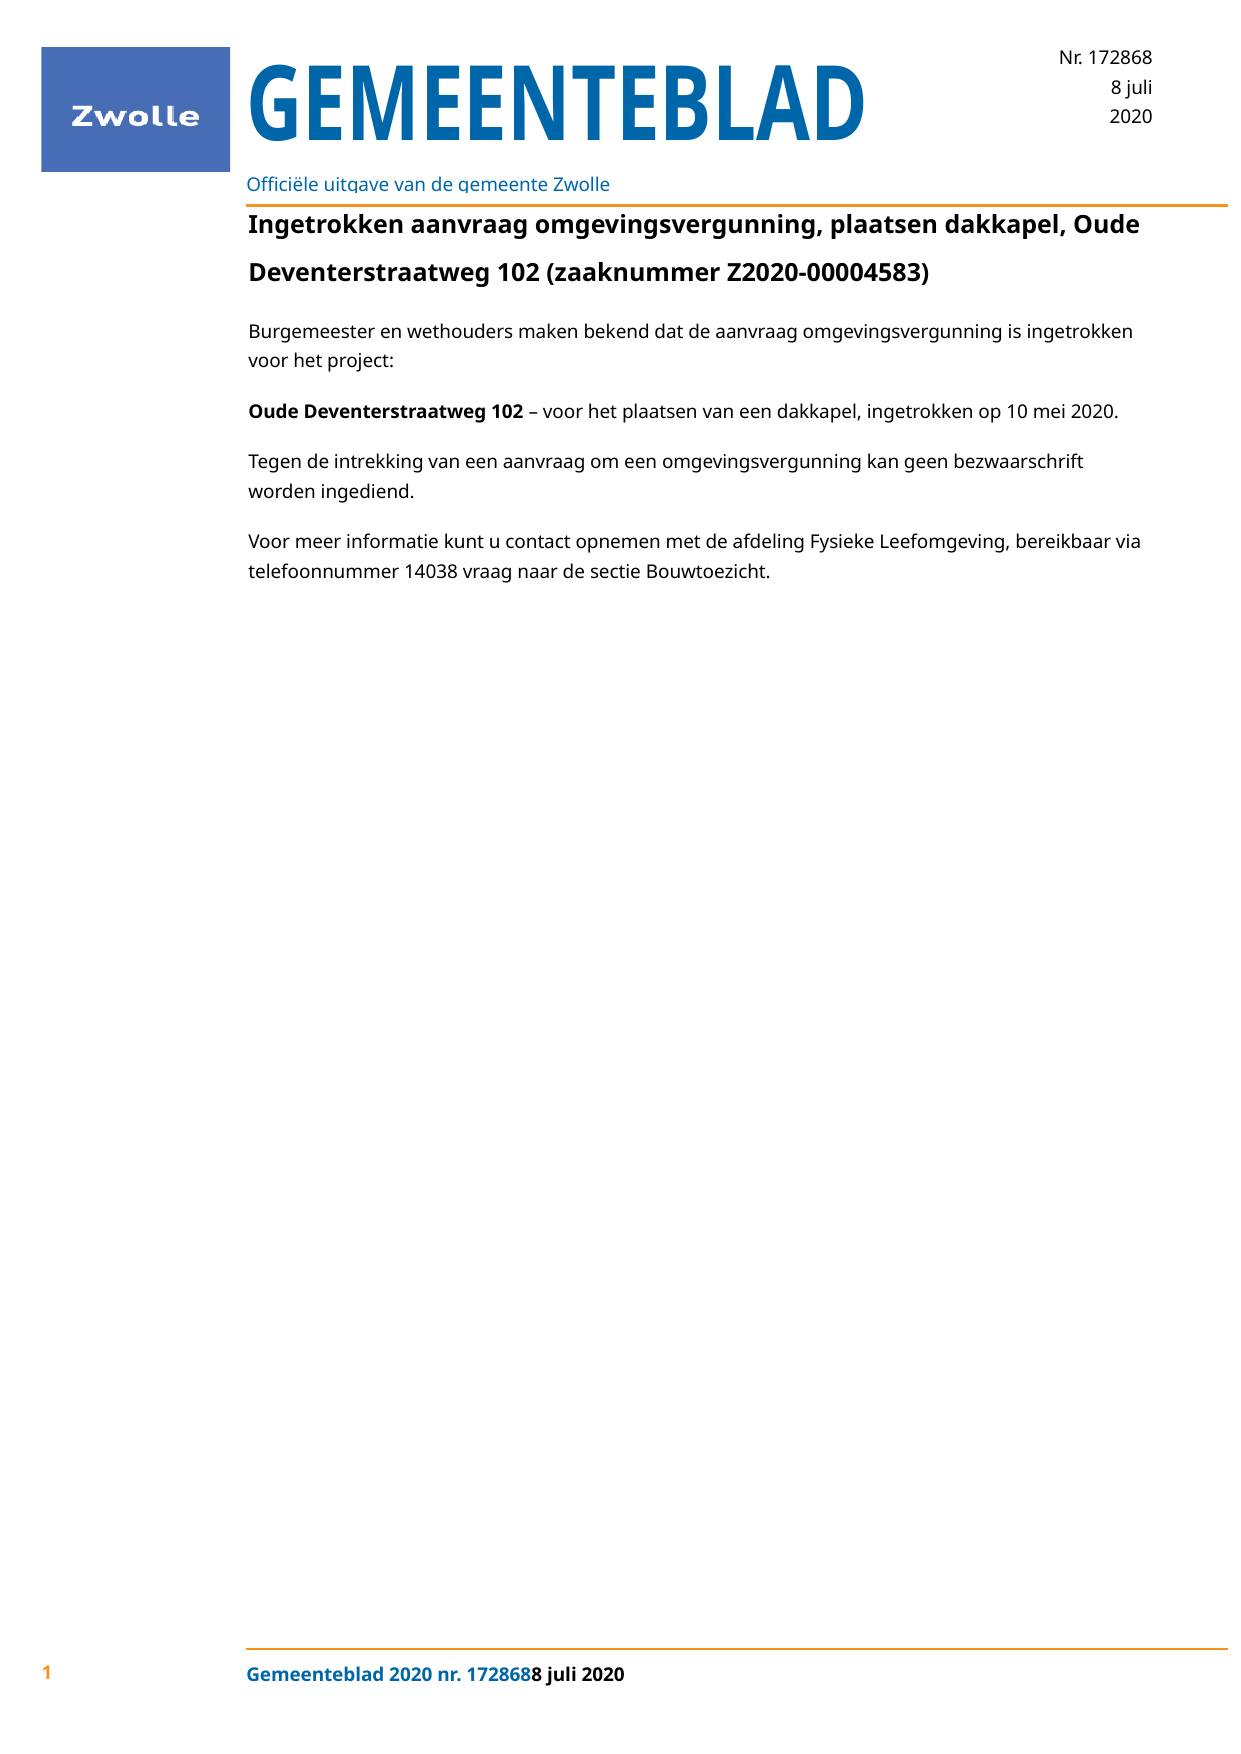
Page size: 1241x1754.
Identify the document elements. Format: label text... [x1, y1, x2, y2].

text Tegen de intrekking van een aanvraag om een omgevingsvergunning kan geen bezwaarschrift worden ingediend. [248, 448, 1152, 504]
text Voor meer informatie kunt u contact opnemen met de afdeling Fysieke Leefomgeving, bereikbaar via telefoonnummer 14038 vraag naar de sectie Bouwtoezicht. [248, 528, 1152, 584]
text Burgemeester en wethouders maken bekend dat de aanvraag omgevingsvergunning is ingetrokken voor het project: [248, 318, 1152, 373]
text Oude Deventerstraatweg 102 – voor het plaatsen van een dakkapel, ingetrokken op 10 mei 2020. [248, 398, 1152, 424]
text Ingetrokken aanvraag omgevingsvergunning, plaatsen dakkapel, Oude Deventerstraatweg 102 (zaaknummer Z2020-00004583) [248, 207, 1152, 288]
picture [41, 47, 231, 172]
